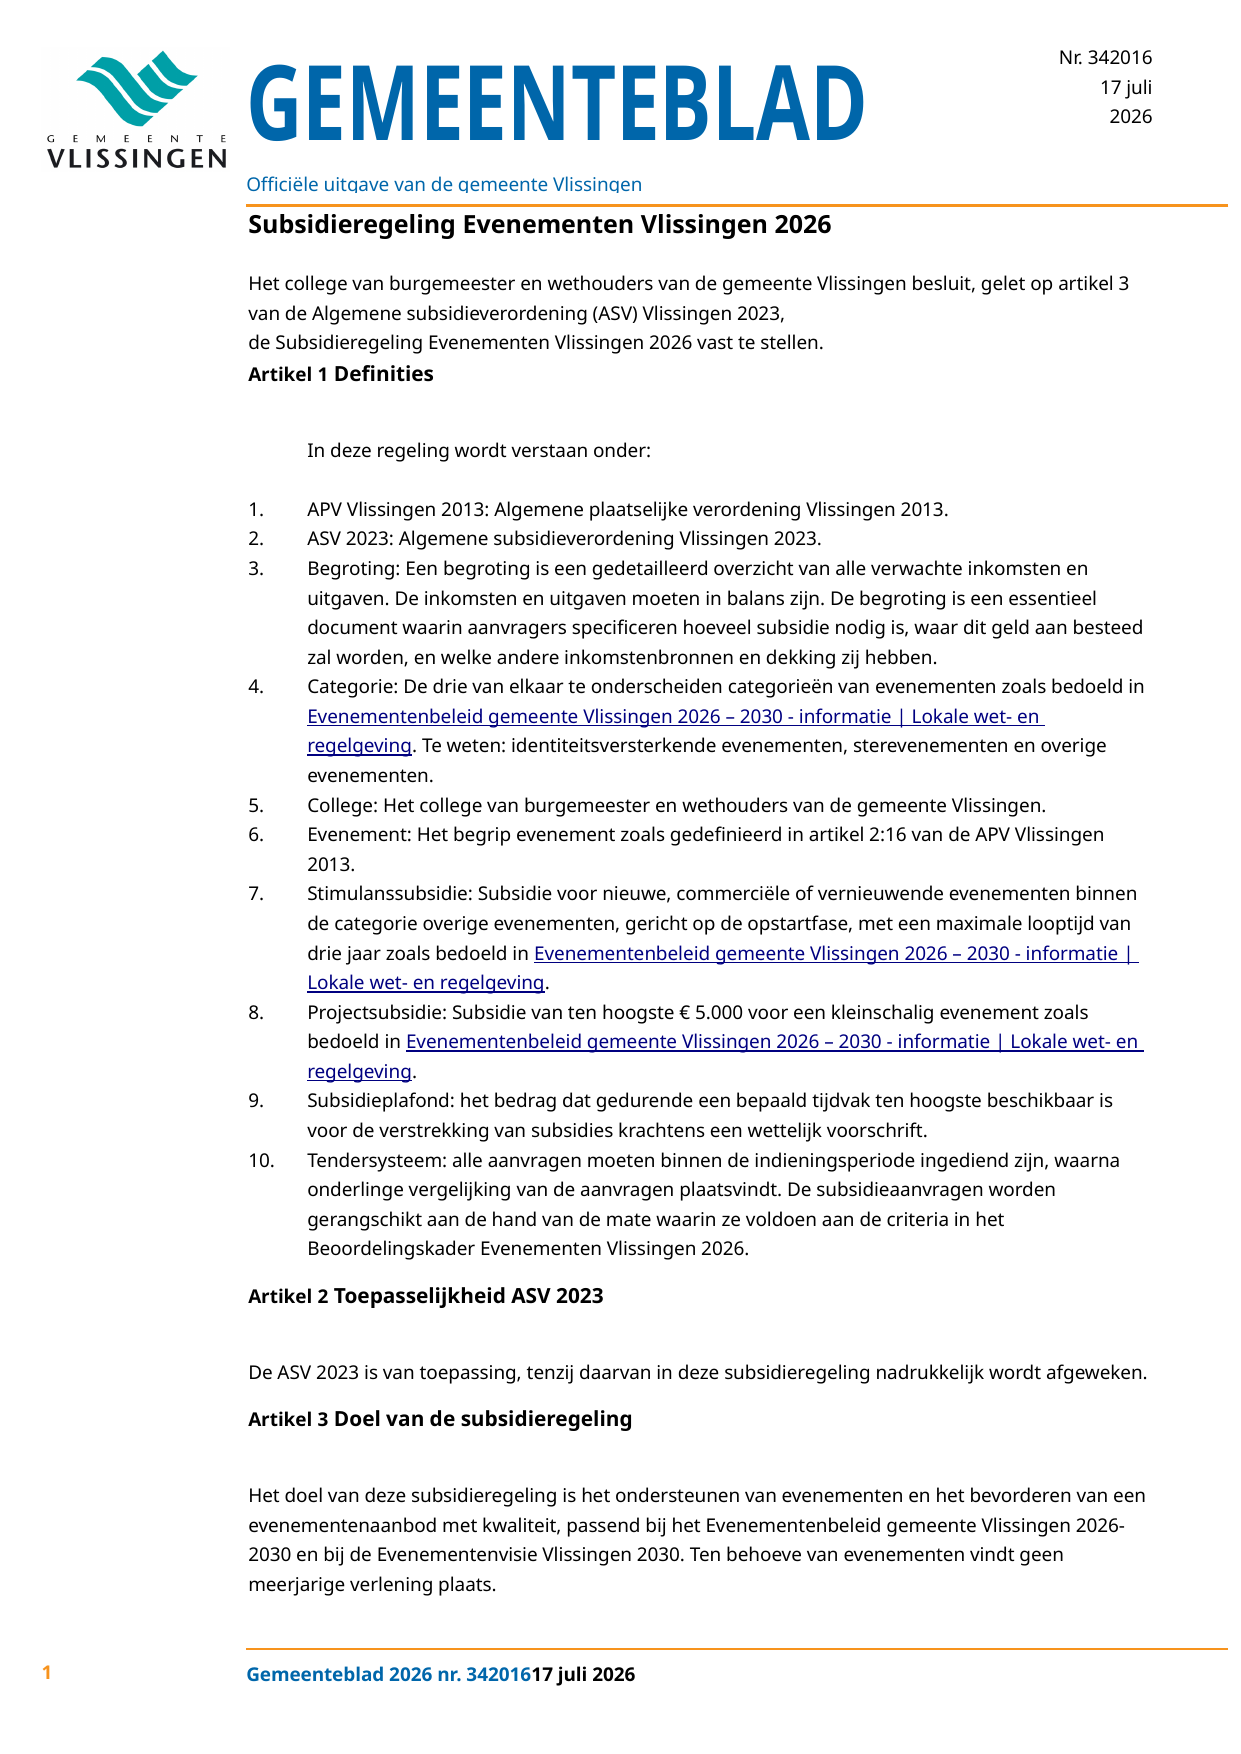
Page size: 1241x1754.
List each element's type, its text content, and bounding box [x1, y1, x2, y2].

picture [41, 47, 231, 172]
list Begroting: Een begroting is een gedetailleerd overzicht van alle verwachte inkomsten en uitgaven. De inkomsten en uitgaven moeten in balans zijn. De begroting is een essentieel document waarin aanvragers specificeren hoeveel subsidie nodig is, waar dit geld aan besteed zal worden, en welke andere inkomstenbronnen en dekking zij hebben. [248, 555, 1152, 669]
list Categorie: De drie van elkaar te onderscheiden categorieën van evenementen zoals bedoeld in Evenementenbeleid gemeente Vlissingen 2026 – 2030 - informatie | Lokale wet- en regelgeving. Te weten: identiteitsversterkende evenementen, sterevenementen en overige evenementen. [248, 673, 1152, 788]
list Evenement: Het begrip evenement zoals gedefinieerd in artikel 2:16 van de APV Vlissingen 2013. [248, 821, 1152, 877]
text Artikel 2 Toepasselijkheid ASV 2023 [248, 1281, 1152, 1309]
list ASV 2023: Algemene subsidieverordening Vlissingen 2023. [248, 526, 1152, 551]
text Artikel 3 Doel van de subsidieregeling [248, 1404, 1152, 1433]
list Subsidieplafond: het bedrag dat gedurende een bepaald tijdvak ten hoogste beschikbaar is voor de verstrekking van subsidies krachtens een wettelijk voorschrift. [248, 1088, 1152, 1143]
text Artikel 1 Definities [248, 359, 1152, 387]
list APV Vlissingen 2013: Algemene plaatselijke verordening Vlissingen 2013. [248, 496, 1152, 522]
list In deze regeling wordt verstaan onder: [248, 437, 1152, 462]
list Tendersysteem: alle aanvragen moeten binnen de indieningsperiode ingediend zijn, waarna onderlinge vergelijking van de aanvragen plaatsvindt. De subsidieaanvragen worden gerangschikt aan de hand van de mate waarin ze voldoen aan de criteria in het Beoordelingskader Evenementen Vlissingen 2026. [248, 1147, 1152, 1261]
list Projectsubsidie: Subsidie van ten hoogste € 5.000 voor een kleinschalig evenement zoals bedoeld in Evenementenbeleid gemeente Vlissingen 2026 – 2030 - informatie | Lokale wet- en regelgeving. [248, 999, 1152, 1084]
text De ASV 2023 is van toepassing, tenzij daarvan in deze subsidieregeling nadrukkelijk wordt afgeweken. [248, 1359, 1152, 1384]
text Het college van burgemeester en wethouders van de gemeente Vlissingen besluit, gelet op artikel 3 van de Algemene subsidieverordening (ASV) Vlissingen 2023, [248, 270, 1152, 326]
text Subsidieregeling Evenementen Vlissingen 2026 [248, 207, 1152, 241]
text Het doel van deze subsidieregeling is het ondersteunen van evenementen en het bevorderen van een evenementenaanbod met kwaliteit, passend bij het Evenementenbeleid gemeente Vlissingen 2026-2030 en bij de Evenementenvisie Vlissingen 2030. Ten behoeve van evenementen vindt geen meerjarige verlening plaats. [248, 1482, 1152, 1597]
list Stimulanssubsidie: Subsidie voor nieuwe, commerciële of vernieuwende evenementen binnen de categorie overige evenementen, gericht op de opstartfase, met een maximale looptijd van drie jaar zoals bedoeld in Evenementenbeleid gemeente Vlissingen 2026 – 2030 - informatie | Lokale wet- en regelgeving. [248, 881, 1152, 995]
text de Subsidieregeling Evenementen Vlissingen 2026 vast te stellen. [248, 329, 1152, 355]
list College: Het college van burgemeester en wethouders van de gemeente Vlissingen. [248, 792, 1152, 817]
